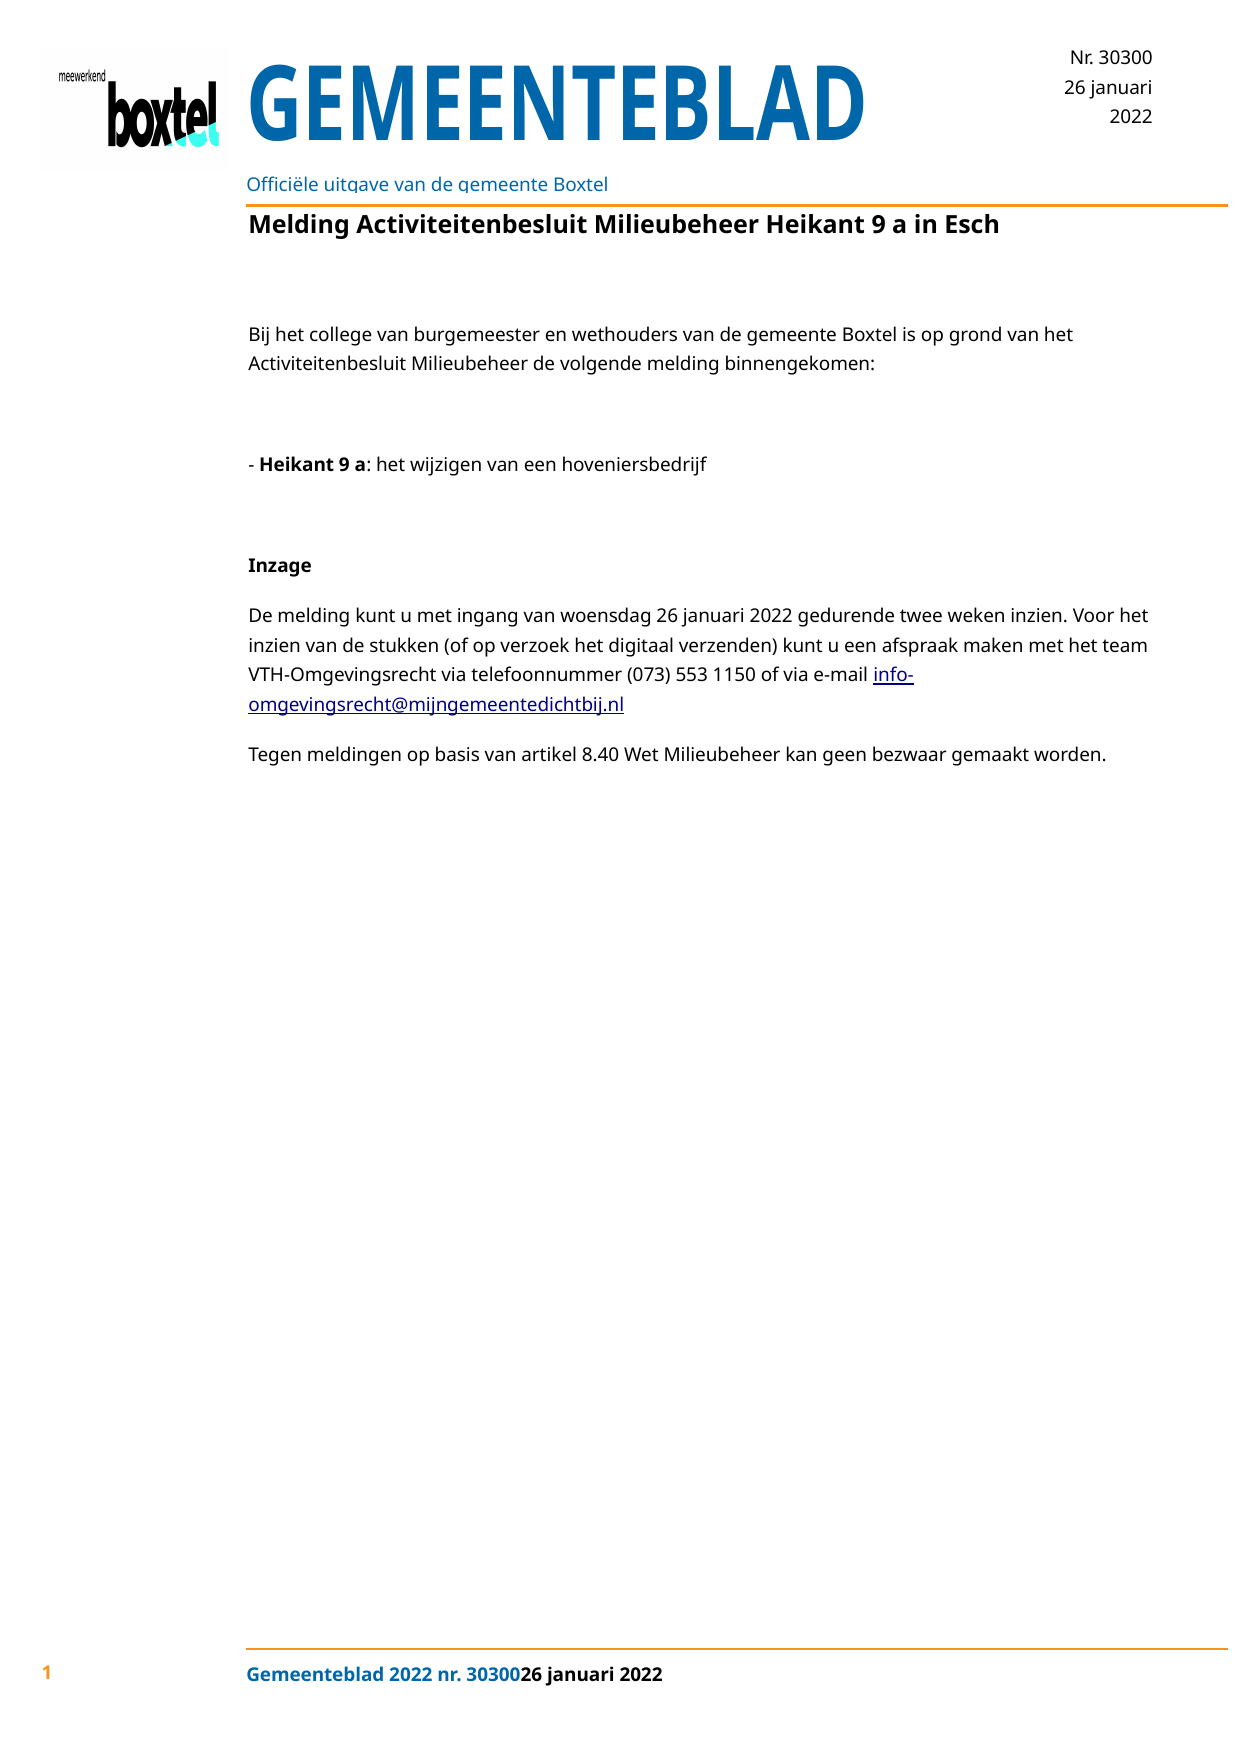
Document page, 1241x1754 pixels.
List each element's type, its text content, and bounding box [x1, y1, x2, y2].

text Melding Activiteitenbesluit Milieubeheer Heikant 9 a in Esch [248, 207, 1152, 241]
text De melding kunt u met ingang van woensdag 26 januari 2022 gedurende twee weken inzien. Voor het inzien van de stukken (of op verzoek het digitaal verzenden) kunt u een afspraak maken met het team VTH-Omgevingsrecht via telefoonnummer (073) 553 1150 of via e-mail info-omgevingsrecht@mijngemeentedichtbij.nl [248, 602, 1152, 717]
text Bij het college van burgemeester en wethouders van de gemeente Boxtel is op grond van het Activiteitenbesluit Milieubeheer de volgende melding binnengekomen: [248, 321, 1152, 376]
text Inzage [248, 552, 1152, 578]
text Tegen meldingen op basis van artikel 8.40 Wet Milieubeheer kan geen bezwaar gemaakt worden. [248, 742, 1152, 767]
text - Heikant 9 a: het wijzigen van een hoveniersbedrijf [248, 451, 1152, 477]
picture [41, 47, 231, 172]
